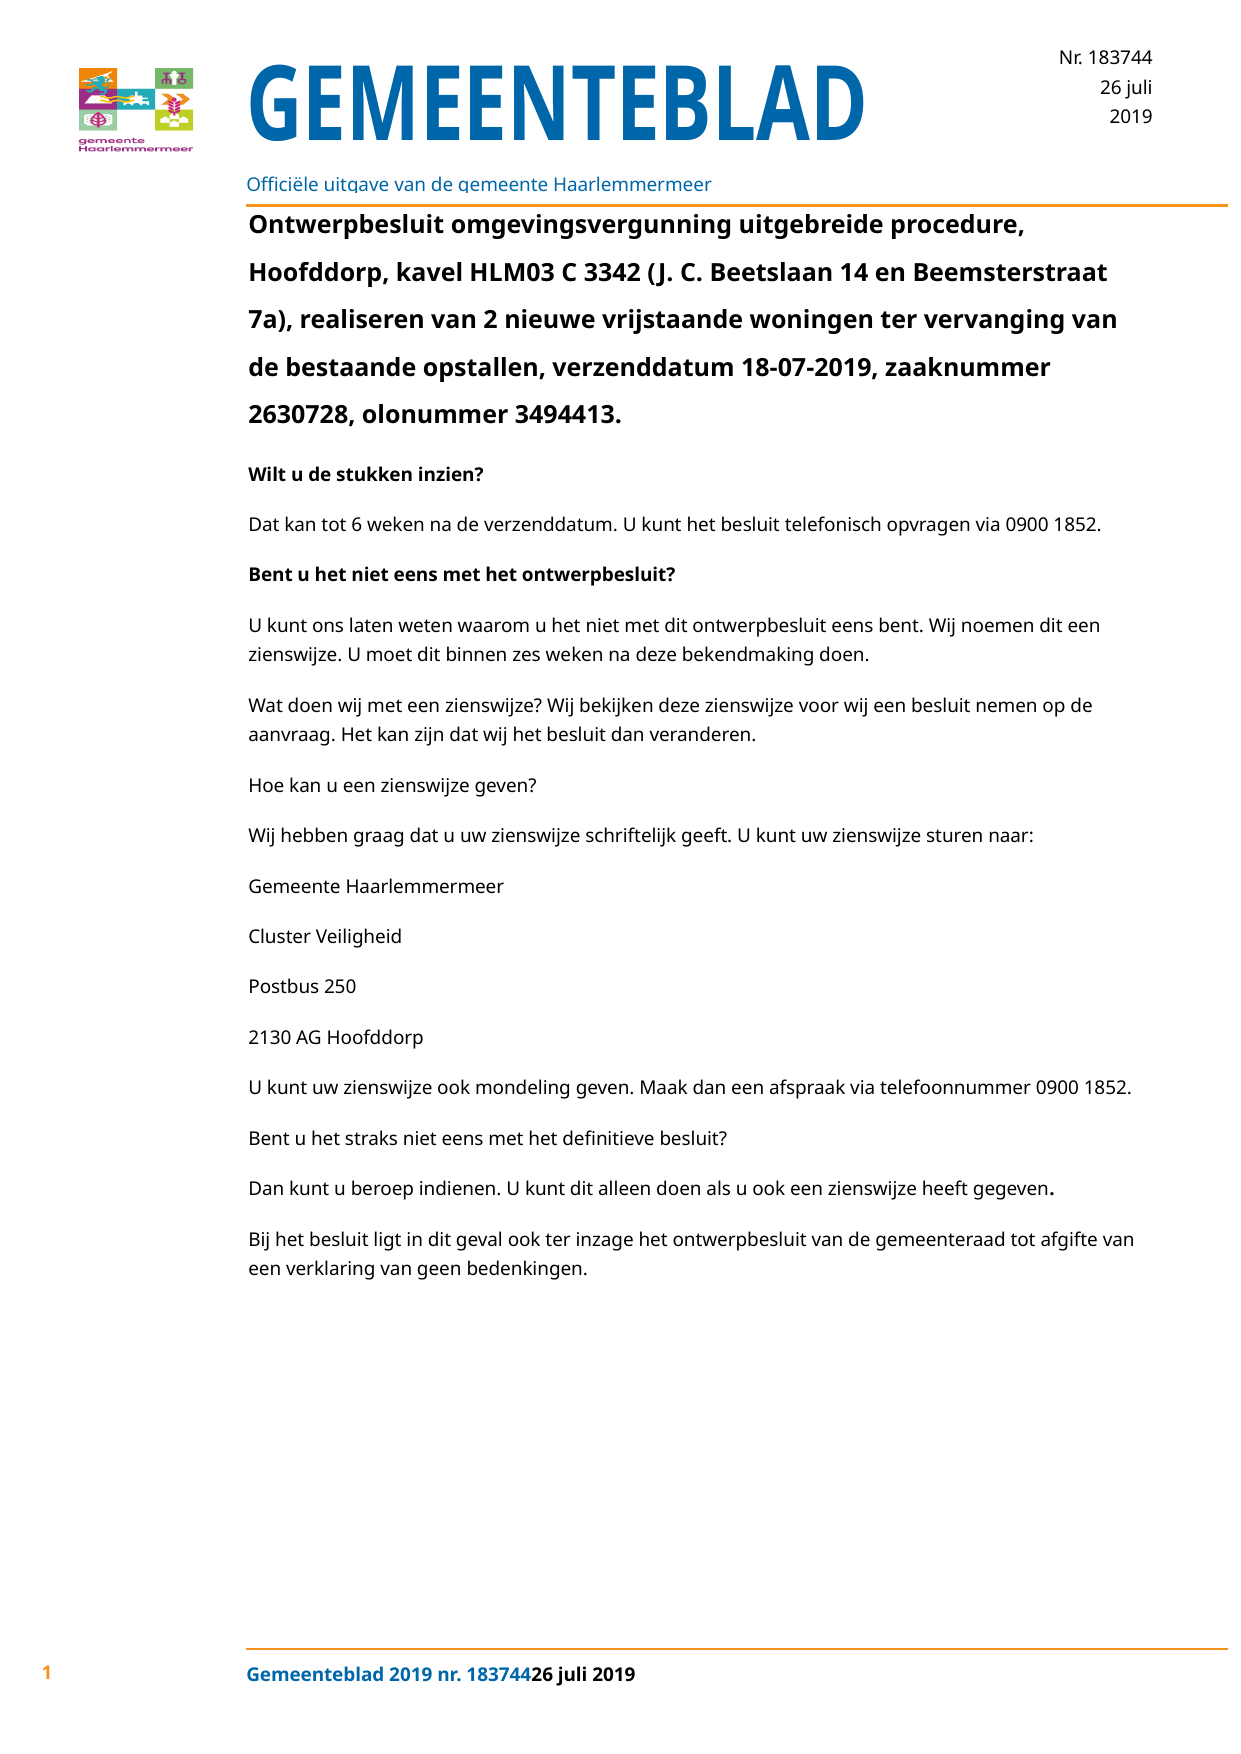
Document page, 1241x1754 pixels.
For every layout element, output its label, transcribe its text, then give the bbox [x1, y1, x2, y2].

text Wilt u de stukken inzien? [248, 461, 1152, 486]
text U kunt uw zienswijze ook mondeling geven. Maak dan een afspraak via telefoonnummer 0900 1852. [248, 1074, 1152, 1100]
text 2130 AG Hoofddorp [248, 1024, 1152, 1050]
text U kunt ons laten weten waarom u het niet met dit ontwerpbesluit eens bent. Wij noemen dit een zienswijze. U moet dit binnen zes weken na deze bekendmaking doen. [248, 612, 1152, 667]
text Hoe kan u een zienswijze geven? [248, 772, 1152, 798]
text Wij hebben graag dat u uw zienswijze schriftelijk geeft. U kunt uw zienswijze sturen naar: [248, 822, 1152, 848]
text Dan kunt u beroep indienen. U kunt dit alleen doen als u ook een zienswijze heeft gegeven. [248, 1175, 1152, 1201]
text Bij het besluit ligt in dit geval ook ter inzage het ontwerpbesluit van de gemeenteraad tot afgifte van een verklaring van geen bedenkingen. [248, 1226, 1152, 1281]
text Postbus 250 [248, 974, 1152, 999]
text Dat kan tot 6 weken na de verzenddatum. U kunt het besluit telefonisch opvragen via 0900 1852. [248, 511, 1152, 537]
text Gemeente Haarlemmermeer [248, 873, 1152, 898]
text Bent u het niet eens met het ontwerpbesluit? [248, 562, 1152, 587]
picture [41, 47, 231, 172]
text Wat doen wij met een zienswijze? Wij bekijken deze zienswijze voor wij een besluit nemen op de aanvraag. Het kan zijn dat wij het besluit dan veranderen. [248, 692, 1152, 747]
text Ontwerpbesluit omgevingsvergunning uitgebreide procedure, Hoofddorp, kavel HLM03 C 3342 (J. C. Beetslaan 14 en Beemsterstraat 7a), realiseren van 2 nieuwe vrijstaande woningen ter vervanging van de bestaande opstallen, verzenddatum 18-07-2019, zaaknummer 2630728, olonummer 3494413. [248, 207, 1152, 431]
text Cluster Veiligheid [248, 923, 1152, 949]
text Bent u het straks niet eens met het definitieve besluit? [248, 1125, 1152, 1151]
